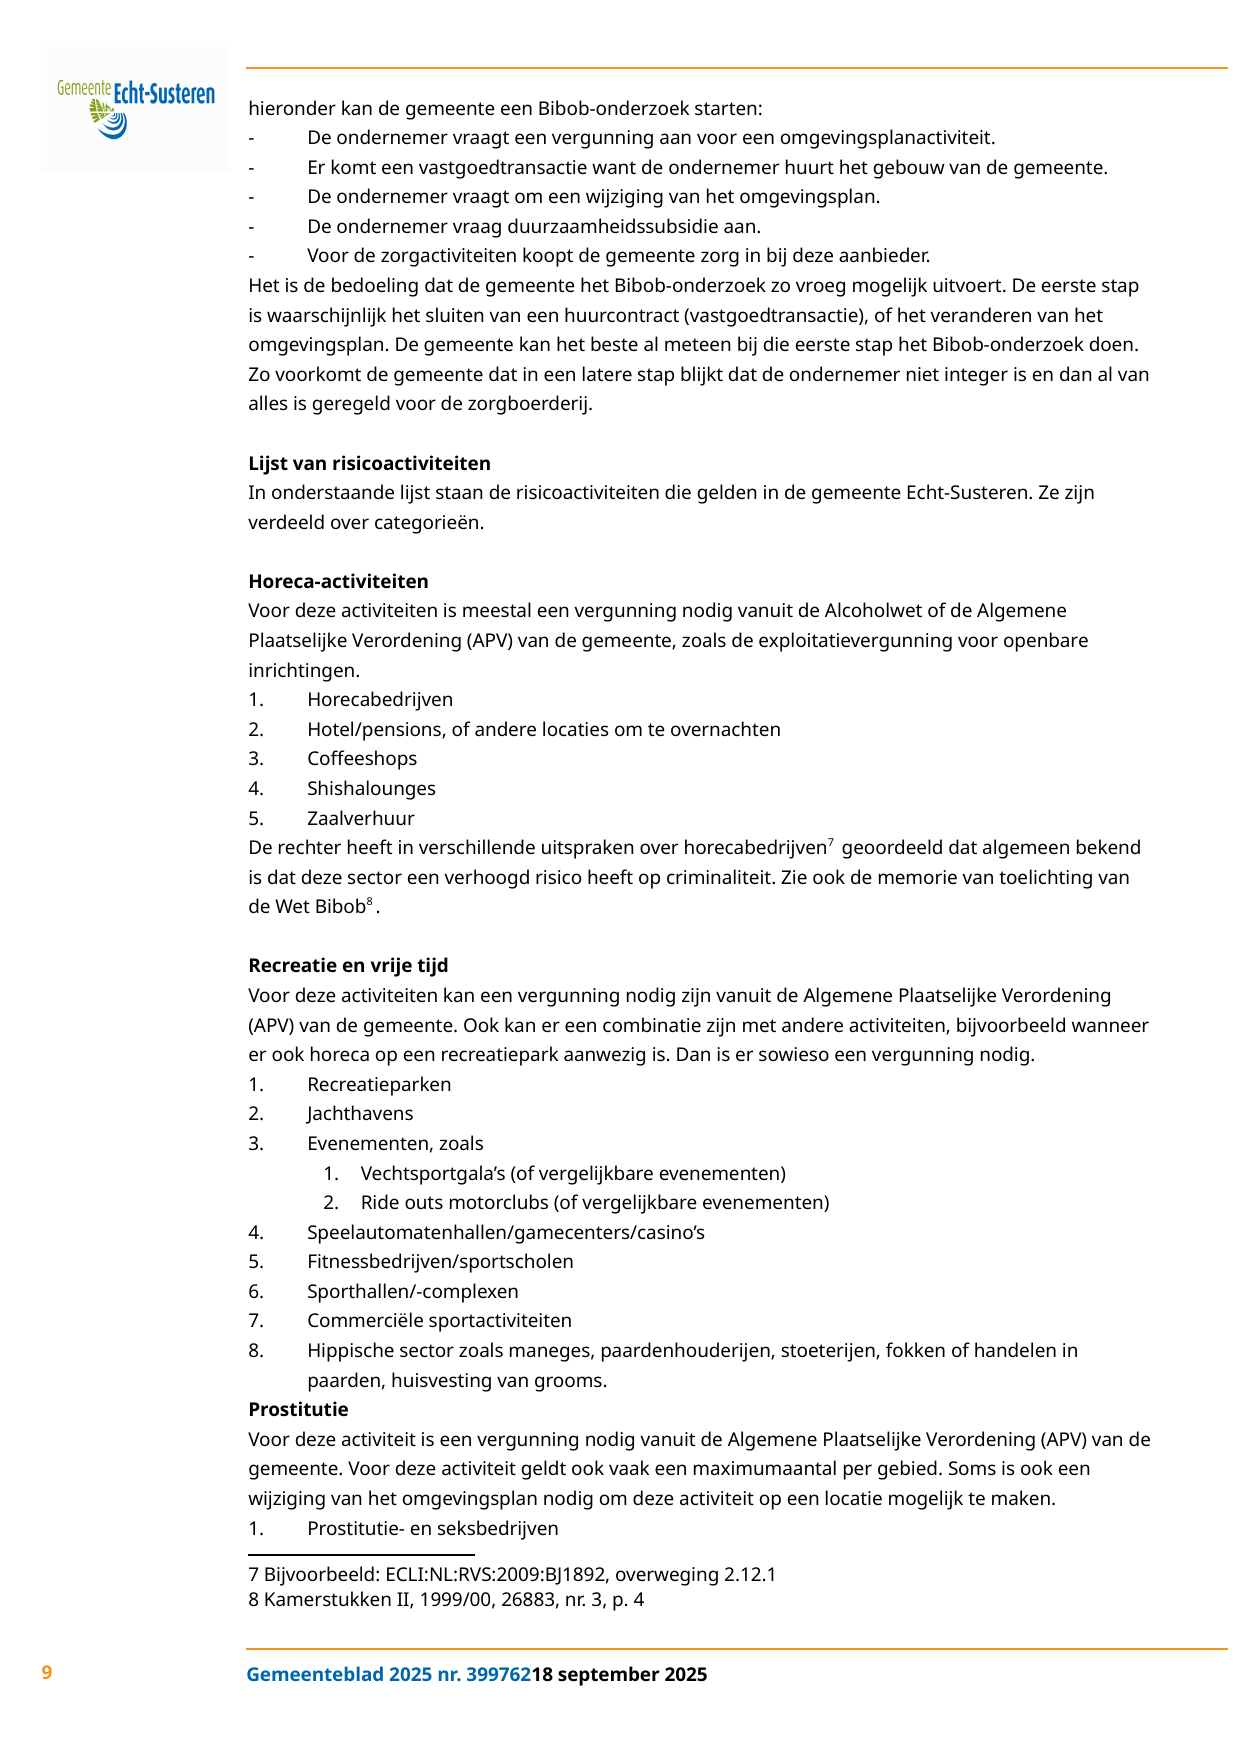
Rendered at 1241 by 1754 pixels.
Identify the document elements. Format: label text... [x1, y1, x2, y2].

list Sporthallen/-complexen [248, 1278, 1152, 1304]
text hieronder kan de gemeente een Bibob-onderzoek starten: [248, 95, 1152, 121]
text Horeca-activiteiten [248, 568, 1152, 594]
list De ondernemer vraagt om een wijziging van het omgevingsplan. [248, 183, 1152, 209]
list Hippische sector zoals maneges, paardenhouderijen, stoeterijen, fokken of handelen in paarden, huisvesting van grooms. [248, 1337, 1152, 1393]
text Voor deze activiteiten is meestal een vergunning nodig vanuit de Alcoholwet of de Algemene Plaatselijke Verordening (APV) van de gemeente, zoals de exploitatievergunning voor openbare inrichtingen. [248, 598, 1152, 683]
list Prostitutie- en seksbedrijven [248, 1515, 1152, 1541]
list Recreatieparken [248, 1071, 1152, 1097]
list Vechtsportgala’s (of vergelijkbare evenementen) [323, 1160, 1152, 1186]
text Recreatie en vrije tijd [248, 953, 1152, 978]
list Speelautomatenhallen/gamecenters/casino’s [248, 1219, 1152, 1245]
list De ondernemer vraag duurzaamheidssubsidie aan. [248, 213, 1152, 239]
list De ondernemer vraagt een vergunning aan voor een omgevingsplanactiviteit. [248, 124, 1152, 150]
text Lijst van risicoactiviteiten [248, 450, 1152, 476]
text Prostitutie [248, 1396, 1152, 1422]
picture [41, 47, 231, 172]
list Evenementen, zoals [248, 1130, 1152, 1156]
text Bijvoorbeeld: ECLI:NL:RVS:2009:BJ1892, overweging 2.12.1 [248, 1561, 1152, 1586]
list Shishalounges [248, 775, 1152, 801]
list Zaalverhuur [248, 805, 1152, 831]
list Horecabedrijven [248, 686, 1152, 712]
list Fitnessbedrijven/sportscholen [248, 1248, 1152, 1274]
list Jachthavens [248, 1101, 1152, 1126]
text Voor deze activiteiten kan een vergunning nodig zijn vanuit de Algemene Plaatselijke Verordening (APV) van de gemeente. Ook kan er een combinatie zijn met andere activiteiten, bijvoorbeeld wanneer er ook horeca op een recreatiepark aanwezig is. Dan is er sowieso een vergunning nodig. [248, 982, 1152, 1067]
text In onderstaande lijst staan de risicoactiviteiten die gelden in de gemeente Echt-Susteren. Ze zijn verdeeld over categorieën. [248, 479, 1152, 535]
list Ride outs motorclubs (of vergelijkbare evenementen) [323, 1189, 1152, 1215]
list Coffeeshops [248, 746, 1152, 771]
text Kamerstukken II, 1999/00, 26883, nr. 3, p. 4 [248, 1586, 1152, 1612]
text Het is de bedoeling dat de gemeente het Bibob-onderzoek zo vroeg mogelijk uitvoert. De eerste stap is waarschijnlijk het sluiten van een huurcontract (vastgoedtransactie), of het veranderen van het omgevingsplan. De gemeente kan het beste al meteen bij die eerste stap het Bibob-onderzoek doen. Zo voorkomt de gemeente dat in een latere stap blijkt dat de ondernemer niet integer is en dan al van alles is geregeld voor de zorgboerderij. [248, 272, 1152, 416]
list Hotel/pensions, of andere locaties om te overnachten [248, 716, 1152, 742]
text Voor deze activiteit is een vergunning nodig vanuit de Algemene Plaatselijke Verordening (APV) van de gemeente. Voor deze activiteit geldt ook vaak een maximumaantal per gebied. Soms is ook een wijziging van het omgevingsplan nodig om deze activiteit op een locatie mogelijk te maken. [248, 1426, 1152, 1511]
list Er komt een vastgoedtransactie want de ondernemer huurt het gebouw van de gemeente. [248, 154, 1152, 180]
text De rechter heeft in verschillende uitspraken over horecabedrijven geoordeeld dat algemeen bekend is dat deze sector een verhoogd risico heeft op criminaliteit. Zie ook de memorie van toelichting van de Wet Bibob. [248, 834, 1152, 919]
list Commerciële sportactiviteiten [248, 1308, 1152, 1333]
list Voor de zorgactiviteiten koopt de gemeente zorg in bij deze aanbieder. [248, 243, 1152, 268]
